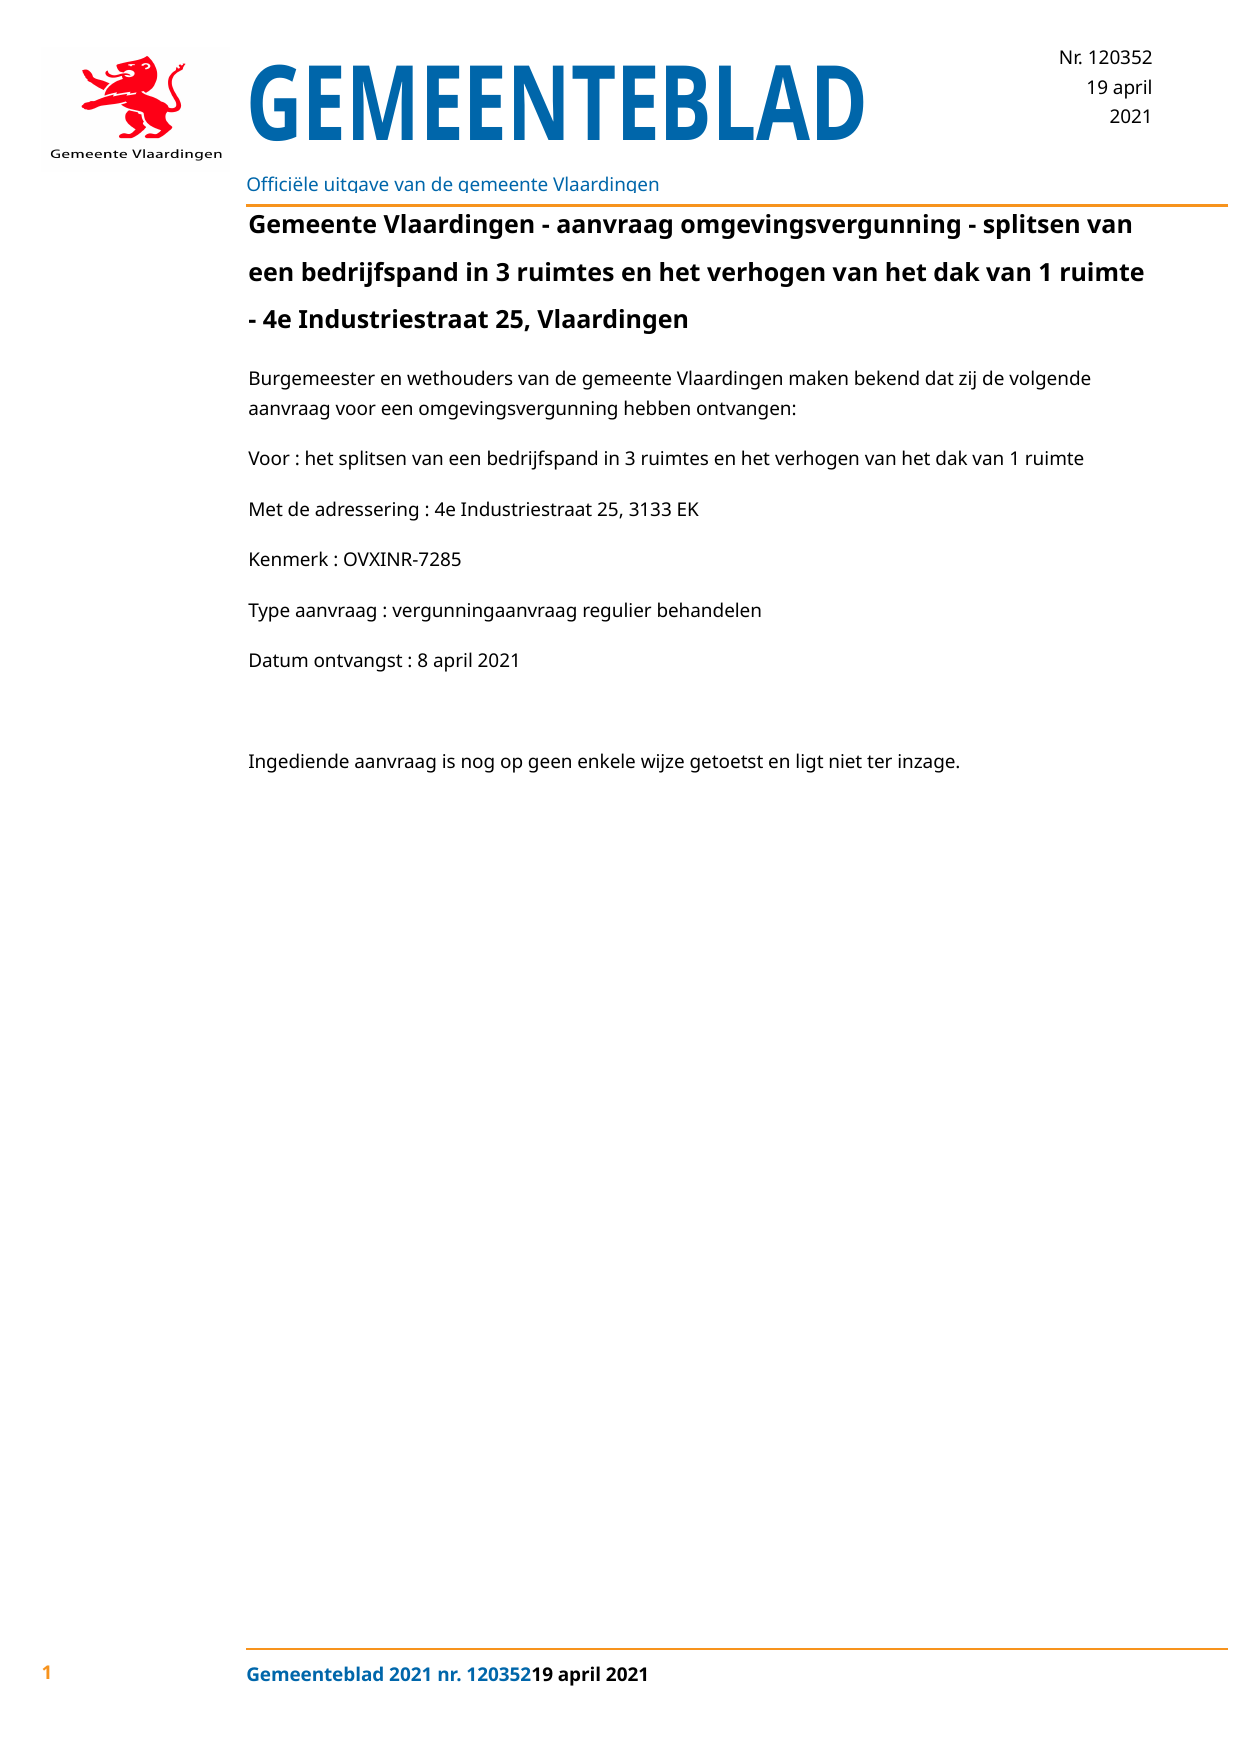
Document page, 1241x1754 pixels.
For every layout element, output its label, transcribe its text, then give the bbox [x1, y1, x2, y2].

text Met de adressering : 4e Industriestraat 25, 3133 EK [248, 496, 1152, 522]
text Burgemeester en wethouders van de gemeente Vlaardingen maken bekend dat zij de volgende aanvraag voor een omgevingsvergunning hebben ontvangen: [248, 366, 1152, 421]
text Datum ontvangst : 8 april 2021 [248, 647, 1152, 673]
text Voor : het splitsen van een bedrijfspand in 3 ruimtes en het verhogen van het dak van 1 ruimte [248, 446, 1152, 471]
text Type aanvraag : vergunningaanvraag regulier behandelen [248, 597, 1152, 622]
picture [41, 47, 231, 172]
text Kenmerk : OVXINR-7285 [248, 546, 1152, 572]
text Gemeente Vlaardingen - aanvraag omgevingsvergunning - splitsen van een bedrijfspand in 3 ruimtes en het verhogen van het dak van 1 ruimte - 4e Industriestraat 25, Vlaardingen [248, 207, 1152, 336]
text Ingediende aanvraag is nog op geen enkele wijze getoetst en ligt niet ter inzage. [248, 748, 1152, 774]
